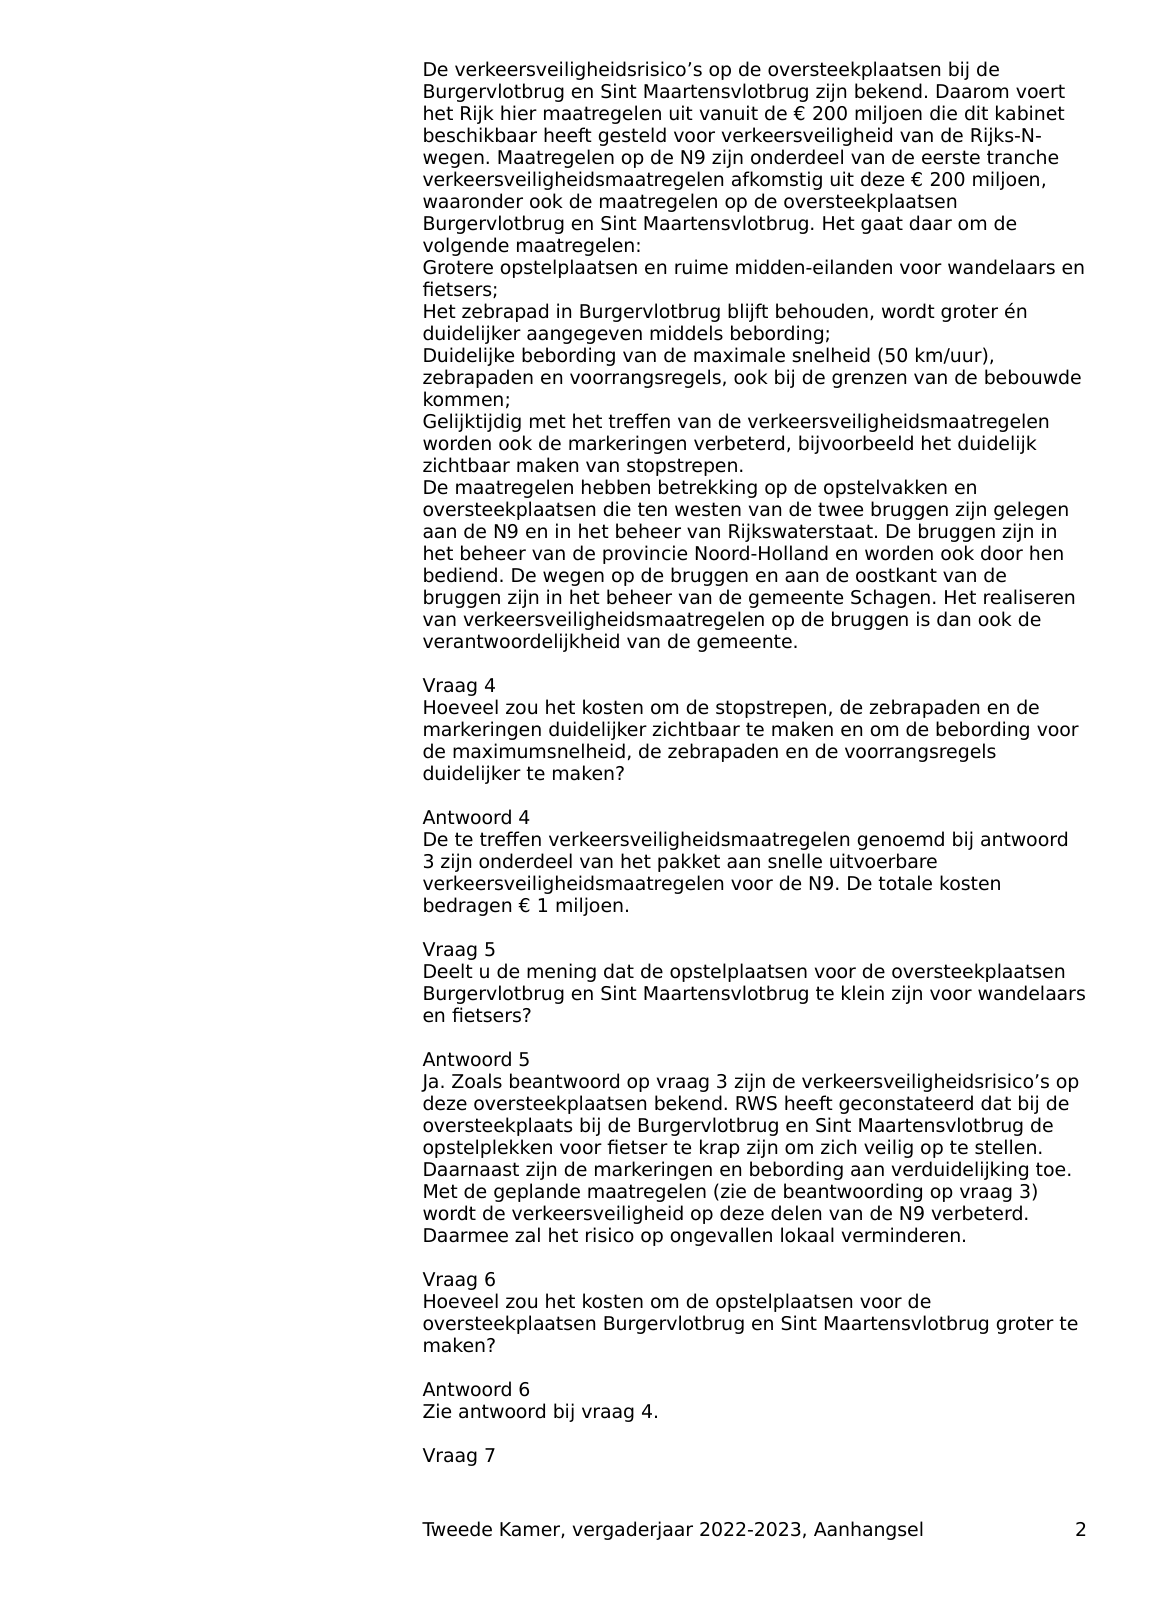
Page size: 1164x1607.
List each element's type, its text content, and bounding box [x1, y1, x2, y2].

text De verkeersveiligheidsrisico’s op de oversteekplaatsen bij de Burgervlotbrug en Sint Maartensvlotbrug zijn bekend. Daarom voert het Rijk hier maatregelen uit vanuit de € 200 miljoen die dit kabinet beschikbaar heeft gesteld voor verkeersveiligheid van de Rijks-N-wegen. Maatregelen op de N9 zijn onderdeel van de eerste tranche verkeersveiligheidsmaatregelen afkomstig uit deze € 200 miljoen, waaronder ook de maatregelen op de oversteekplaatsen Burgervlotbrug en Sint Maartensvlotbrug. Het gaat daar om de volgende maatregelen: [422, 59, 1087, 257]
text Vraag 7 [422, 1445, 1087, 1467]
text Gelijktijdig met het treffen van de verkeersveiligheidsmaatregelen worden ook de markeringen verbeterd, bijvoorbeeld het duidelijk zichtbaar maken van stopstrepen. [422, 411, 1087, 477]
text Antwoord 6 [422, 1379, 1087, 1401]
text Ja. Zoals beantwoord op vraag 3 zijn de verkeersveiligheidsrisico’s op deze oversteekplaatsen bekend. RWS heeft geconstateerd dat bij de oversteekplaats bij de Burgervlotbrug en Sint Maartensvlotbrug de opstelplekken voor fietser te krap zijn om zich veilig op te stellen. Daarnaast zijn de markeringen en bebording aan verduidelijking toe. Met de geplande maatregelen (zie de beantwoording op vraag 3) wordt de verkeersveiligheid op deze delen van de N9 verbeterd. Daarmee zal het risico op ongevallen lokaal verminderen. [422, 1071, 1087, 1247]
text Antwoord 5 [422, 1049, 1087, 1071]
text Vraag 6 [422, 1269, 1087, 1291]
text Antwoord 4 [422, 807, 1087, 829]
text Vraag 5 [422, 939, 1087, 961]
text Grotere opstelplaatsen en ruime midden-eilanden voor wandelaars en fietsers; [422, 257, 1087, 301]
text Duidelijke bebording van de maximale snelheid (50 km/uur), zebrapaden en voorrangsregels, ook bij de grenzen van de bebouwde kommen; [422, 345, 1087, 411]
text Vraag 4 [422, 675, 1087, 697]
text De maatregelen hebben betrekking op de opstelvakken en oversteekplaatsen die ten westen van de twee bruggen zijn gelegen aan de N9 en in het beheer van Rijkswaterstaat. De bruggen zijn in het beheer van de provincie Noord-Holland en worden ook door hen bediend. De wegen op de bruggen en aan de oostkant van de bruggen zijn in het beheer van de gemeente Schagen. Het realiseren van verkeersveiligheidsmaatregelen op de bruggen is dan ook de verantwoordelijkheid van de gemeente. [422, 477, 1087, 652]
text Hoeveel zou het kosten om de opstelplaatsen voor de oversteekplaatsen Burgervlotbrug en Sint Maartensvlotbrug groter te maken? [422, 1291, 1087, 1357]
text Zie antwoord bij vraag 4. [422, 1401, 1087, 1423]
text De te treffen verkeersveiligheidsmaatregelen genoemd bij antwoord 3 zijn onderdeel van het pakket aan snelle uitvoerbare verkeersveiligheidsmaatregelen voor de N9. De totale kosten bedragen € 1 miljoen. [422, 829, 1087, 917]
text Deelt u de mening dat de opstelplaatsen voor de oversteekplaatsen Burgervlotbrug en Sint Maartensvlotbrug te klein zijn voor wandelaars en fietsers? [422, 961, 1087, 1027]
text Het zebrapad in Burgervlotbrug blijft behouden, wordt groter én duidelijker aangegeven middels bebording; [422, 301, 1087, 345]
text Hoeveel zou het kosten om de stopstrepen, de zebrapaden en de markeringen duidelijker zichtbaar te maken en om de bebording voor de maximumsnelheid, de zebrapaden en de voorrangsregels duidelijker te maken? [422, 697, 1087, 784]
